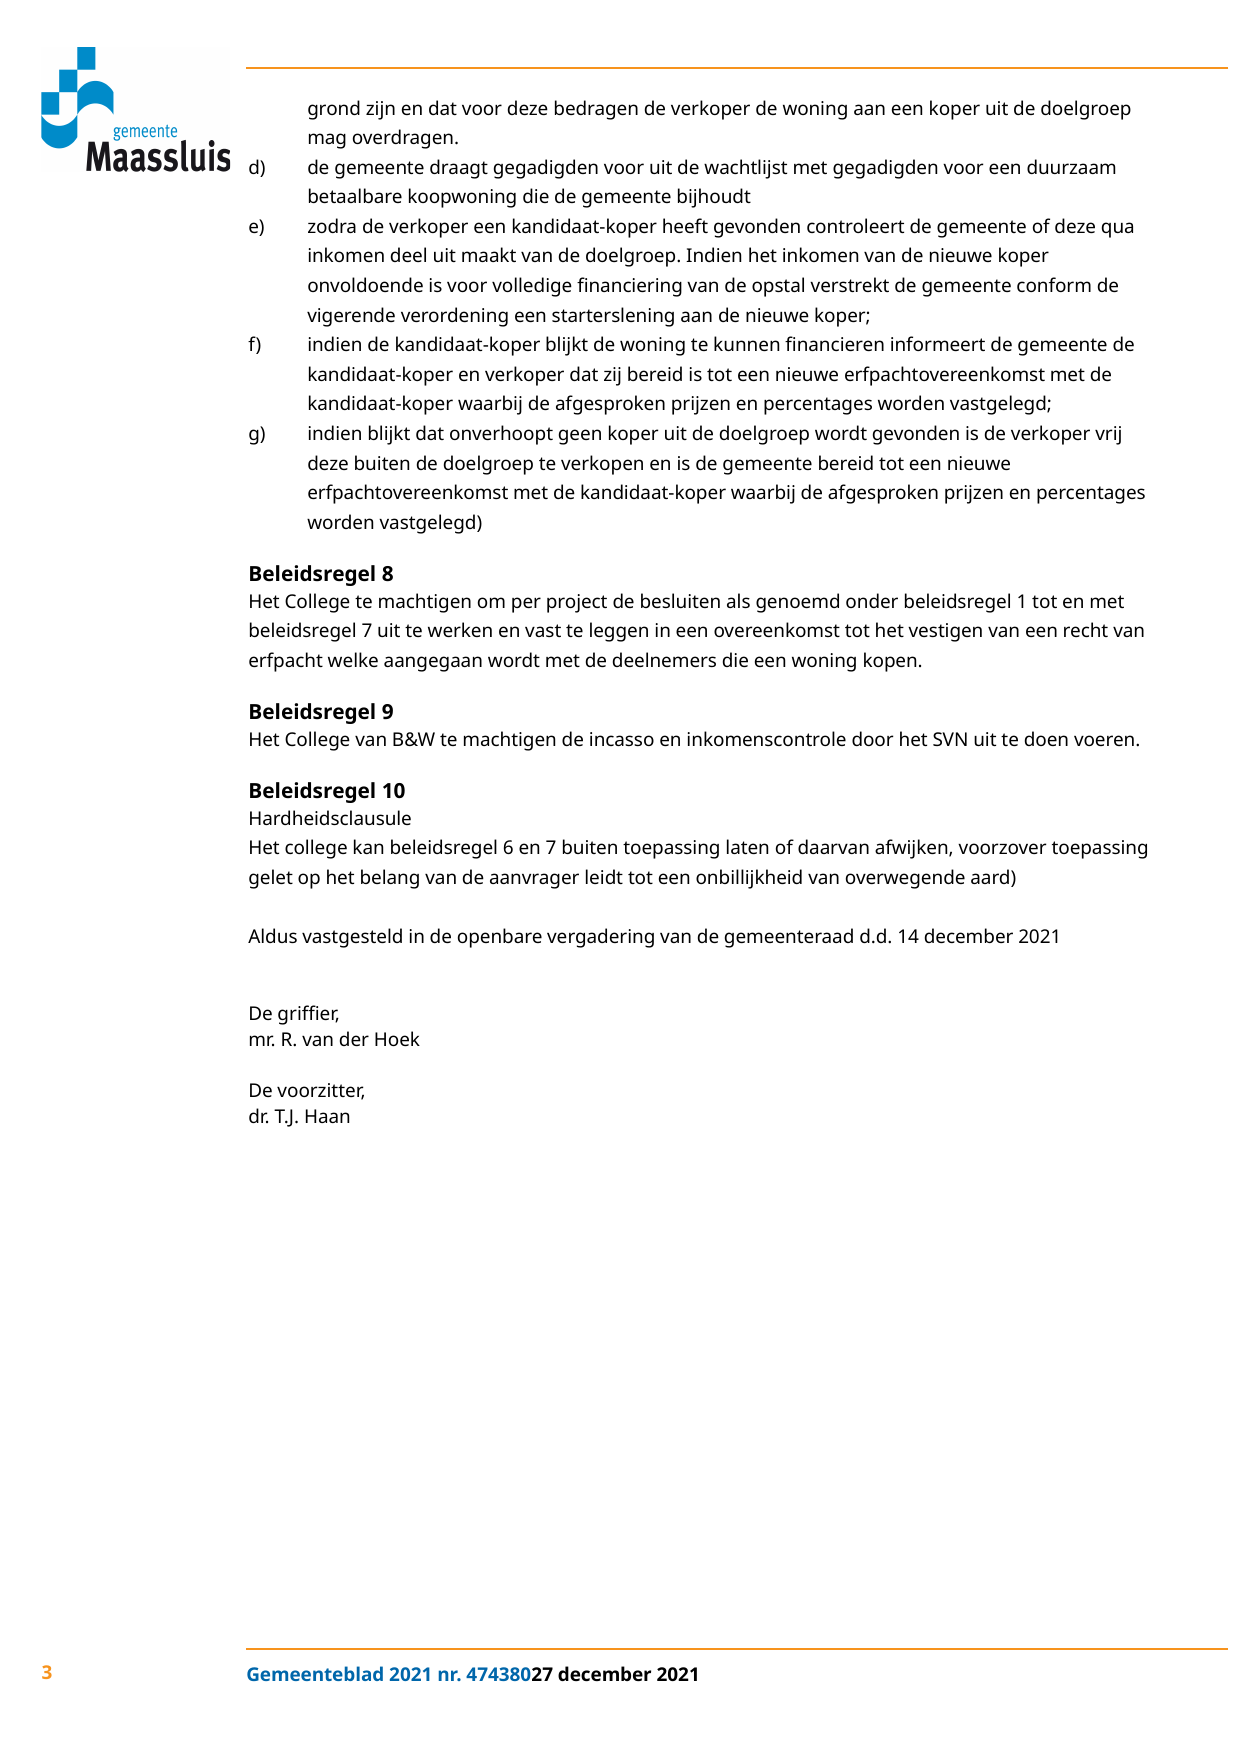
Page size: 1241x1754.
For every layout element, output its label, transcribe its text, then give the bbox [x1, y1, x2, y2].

list zodra de verkoper een kandidaat-koper heeft gevonden controleert de gemeente of deze qua inkomen deel uit maakt van de doelgroep. Indien het inkomen van de nieuwe koper onvoldoende is voor volledige financiering van de opstal verstrekt de gemeente conform de vigerende verordening een starterslening aan de nieuwe koper; [248, 213, 1152, 328]
text dr. T.J. Haan [248, 1103, 1152, 1129]
text Het College van B&W te machtigen de incasso en inkomenscontrole door het SVN uit te doen voeren. [248, 726, 1152, 752]
list indien blijkt dat onverhoopt geen koper uit de doelgroep wordt gevonden is de verkoper vrij deze buiten de doelgroep te verkopen en is de gemeente bereid tot een nieuwe erfpachtovereenkomst met de kandidaat-koper waarbij de afgesproken prijzen en percentages worden vastgelegd) [248, 420, 1152, 535]
text Beleidsregel 10 [248, 776, 1152, 805]
text De voorzitter, [248, 1077, 1152, 1103]
text Het college kan beleidsregel 6 en 7 buiten toepassing laten of daarvan afwijken, voorzover toepassing gelet op het belang van de aanvrager leidt tot een onbillijkheid van overwegende aard) [248, 834, 1152, 889]
list grond zijn en dat voor deze bedragen de verkoper de woning aan een koper uit de doelgroep mag overdragen. [248, 95, 1152, 150]
text mr. R. van der Hoek [248, 1026, 1152, 1052]
picture [41, 47, 231, 172]
text Het College te machtigen om per project de besluiten als genoemd onder beleidsregel 1 tot en met beleidsregel 7 uit te werken en vast te leggen in een overeenkomst tot het vestigen van een recht van erfpacht welke aangegaan wordt met de deelnemers die een woning kopen. [248, 588, 1152, 673]
text Beleidsregel 9 [248, 697, 1152, 726]
text Hardheidsclausule [248, 805, 1152, 830]
text Aldus vastgesteld in de openbare vergadering van de gemeenteraad d.d. 14 december 2021 [248, 923, 1152, 949]
list indien de kandidaat-koper blijkt de woning te kunnen financieren informeert de gemeente de kandidaat-koper en verkoper dat zij bereid is tot een nieuwe erfpachtovereenkomst met de kandidaat-koper waarbij de afgesproken prijzen en percentages worden vastgelegd; [248, 331, 1152, 416]
picture [41, 47, 77, 92]
list de gemeente draagt gegadigden voor uit de wachtlijst met gegadigden voor een duurzaam betaalbare koopwoning die de gemeente bijhoudt [248, 154, 1152, 209]
text Beleidsregel 8 [248, 559, 1152, 588]
text De griffier, [248, 1000, 1152, 1026]
